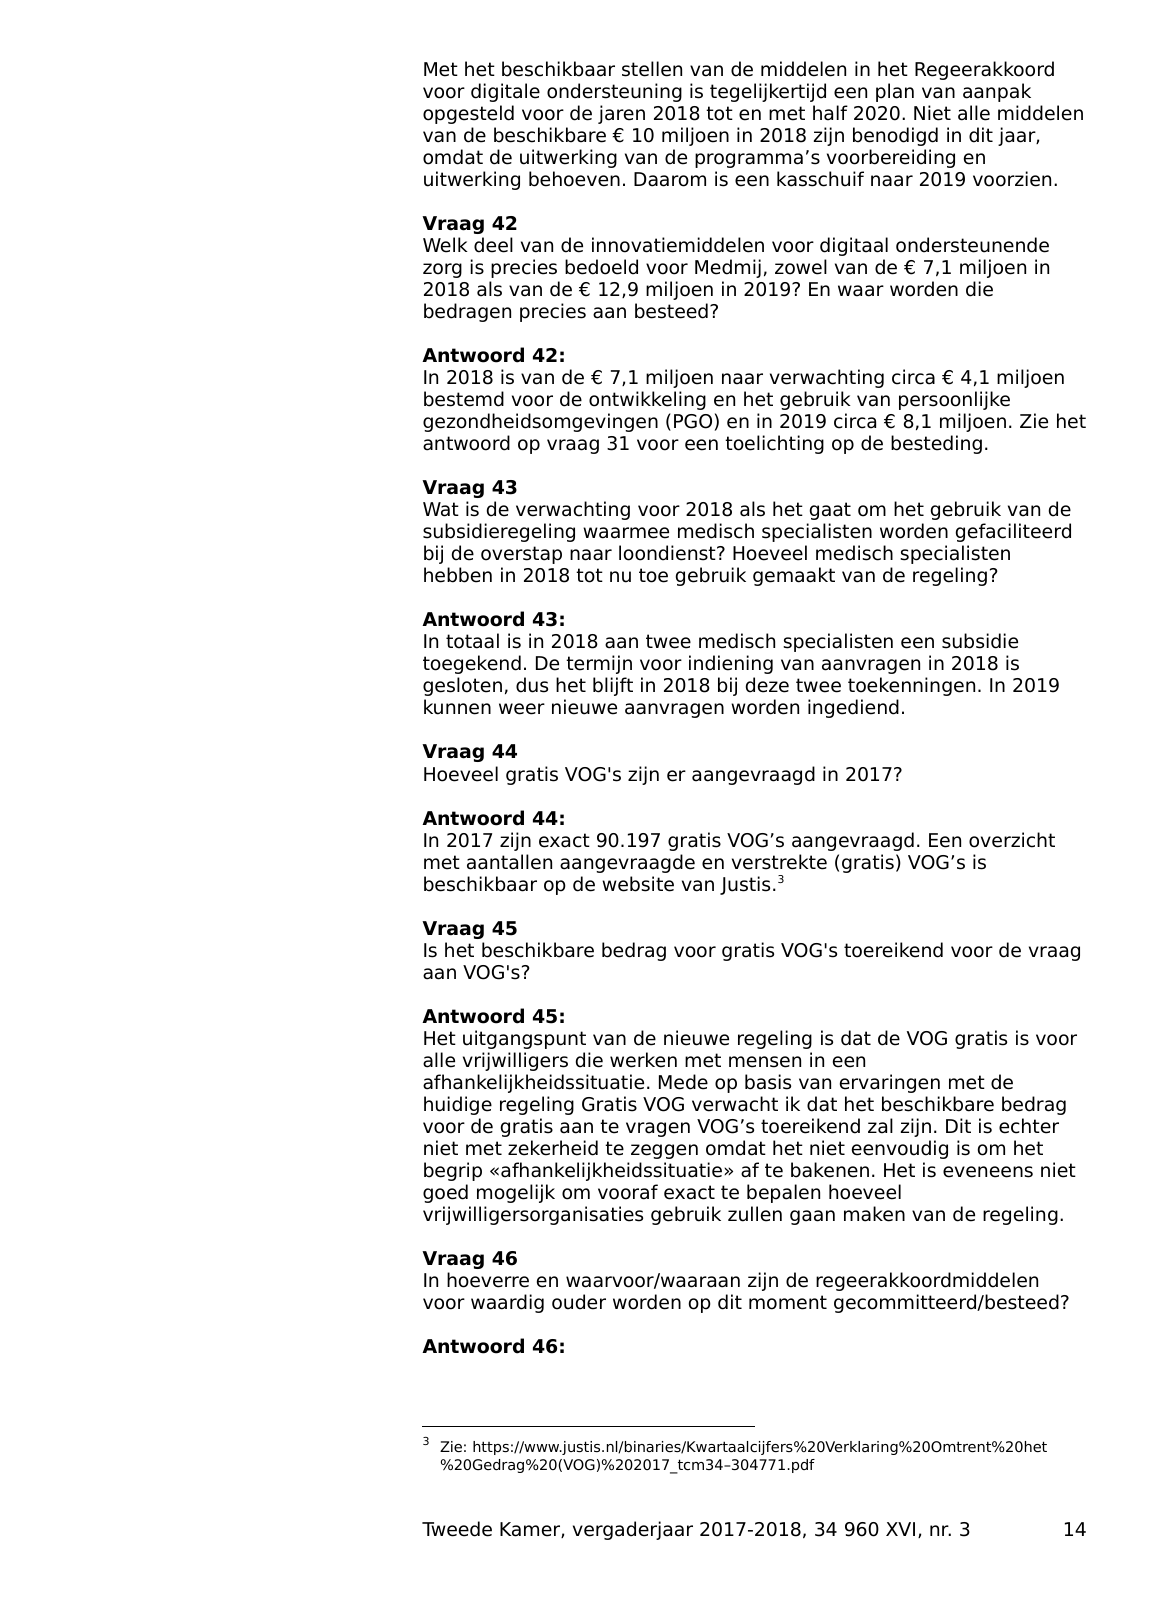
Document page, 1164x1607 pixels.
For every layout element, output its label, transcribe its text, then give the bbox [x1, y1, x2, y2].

text Zie: https://www.justis.nl/binaries/Kwartaalcijfers%20Verklaring%20Omtrent%20het%20Gedrag%20(VOG)%202017_tcm34–304771.pdf [422, 1435, 1087, 1474]
text Het uitgangspunt van de nieuwe regeling is dat de VOG gratis is voor alle vrijwilligers die werken met mensen in een afhankelijkheidssituatie. Mede op basis van ervaringen met de huidige regeling Gratis VOG verwacht ik dat het beschikbare bedrag voor de gratis aan te vragen VOG’s toereikend zal zijn. Dit is echter niet met zekerheid te zeggen omdat het niet eenvoudig is om het begrip «afhankelijkheidssituatie» af te bakenen. Het is eveneens niet goed mogelijk om vooraf exact te bepalen hoeveel vrijwilligersorganisaties gebruik zullen gaan maken van de regeling. [422, 1028, 1087, 1226]
text Antwoord 46: [422, 1336, 1087, 1358]
text Vraag 43 [422, 477, 1087, 499]
text Vraag 45 [422, 918, 1087, 940]
text In totaal is in 2018 aan twee medisch specialisten een subsidie toegekend. De termijn voor indiening van aanvragen in 2018 is gesloten, dus het blijft in 2018 bij deze twee toekenningen. In 2019 kunnen weer nieuwe aanvragen worden ingediend. [422, 631, 1087, 719]
text Wat is de verwachting voor 2018 als het gaat om het gebruik van de subsidieregeling waarmee medisch specialisten worden gefaciliteerd bij de overstap naar loondienst? Hoeveel medisch specialisten hebben in 2018 tot nu toe gebruik gemaakt van de regeling? [422, 499, 1087, 587]
text In 2017 zijn exact 90.197 gratis VOG’s aangevraagd. Een overzicht met aantallen aangevraagde en verstrekte (gratis) VOG’s is beschikbaar op de website van Justis. [422, 829, 1087, 896]
text Met het beschikbaar stellen van de middelen in het Regeerakkoord voor digitale ondersteuning is tegelijkertijd een plan van aanpak opgesteld voor de jaren 2018 tot en met half 2020. Niet alle middelen van de beschikbare € 10 miljoen in 2018 zijn benodigd in dit jaar, omdat de uitwerking van de programma’s voorbereiding en uitwerking behoeven. Daarom is een kasschuif naar 2019 voorzien. [422, 59, 1087, 191]
text Vraag 44 [422, 741, 1087, 763]
text Antwoord 44: [422, 808, 1087, 829]
text Antwoord 42: [422, 345, 1087, 367]
text Antwoord 45: [422, 1006, 1087, 1028]
text Vraag 42 [422, 213, 1087, 235]
text Hoeveel gratis VOG's zijn er aangevraagd in 2017? [422, 763, 1087, 785]
text In hoeverre en waarvoor/waaraan zijn de regeerakkoordmiddelen voor waardig ouder worden op dit moment gecommitteerd/besteed? [422, 1270, 1087, 1314]
text Vraag 46 [422, 1248, 1087, 1270]
text In 2018 is van de € 7,1 miljoen naar verwachting circa € 4,1 miljoen bestemd voor de ontwikkeling en het gebruik van persoonlijke gezondheidsomgevingen (PGO) en in 2019 circa € 8,1 miljoen. Zie het antwoord op vraag 31 voor een toelichting op de besteding. [422, 367, 1087, 455]
text Welk deel van de innovatiemiddelen voor digitaal ondersteunende zorg is precies bedoeld voor Medmij, zowel van de € 7,1 miljoen in 2018 als van de € 12,9 miljoen in 2019? En waar worden die bedragen precies aan besteed? [422, 235, 1087, 323]
text Antwoord 43: [422, 609, 1087, 631]
text Is het beschikbare bedrag voor gratis VOG's toereikend voor de vraag aan VOG's? [422, 940, 1087, 984]
